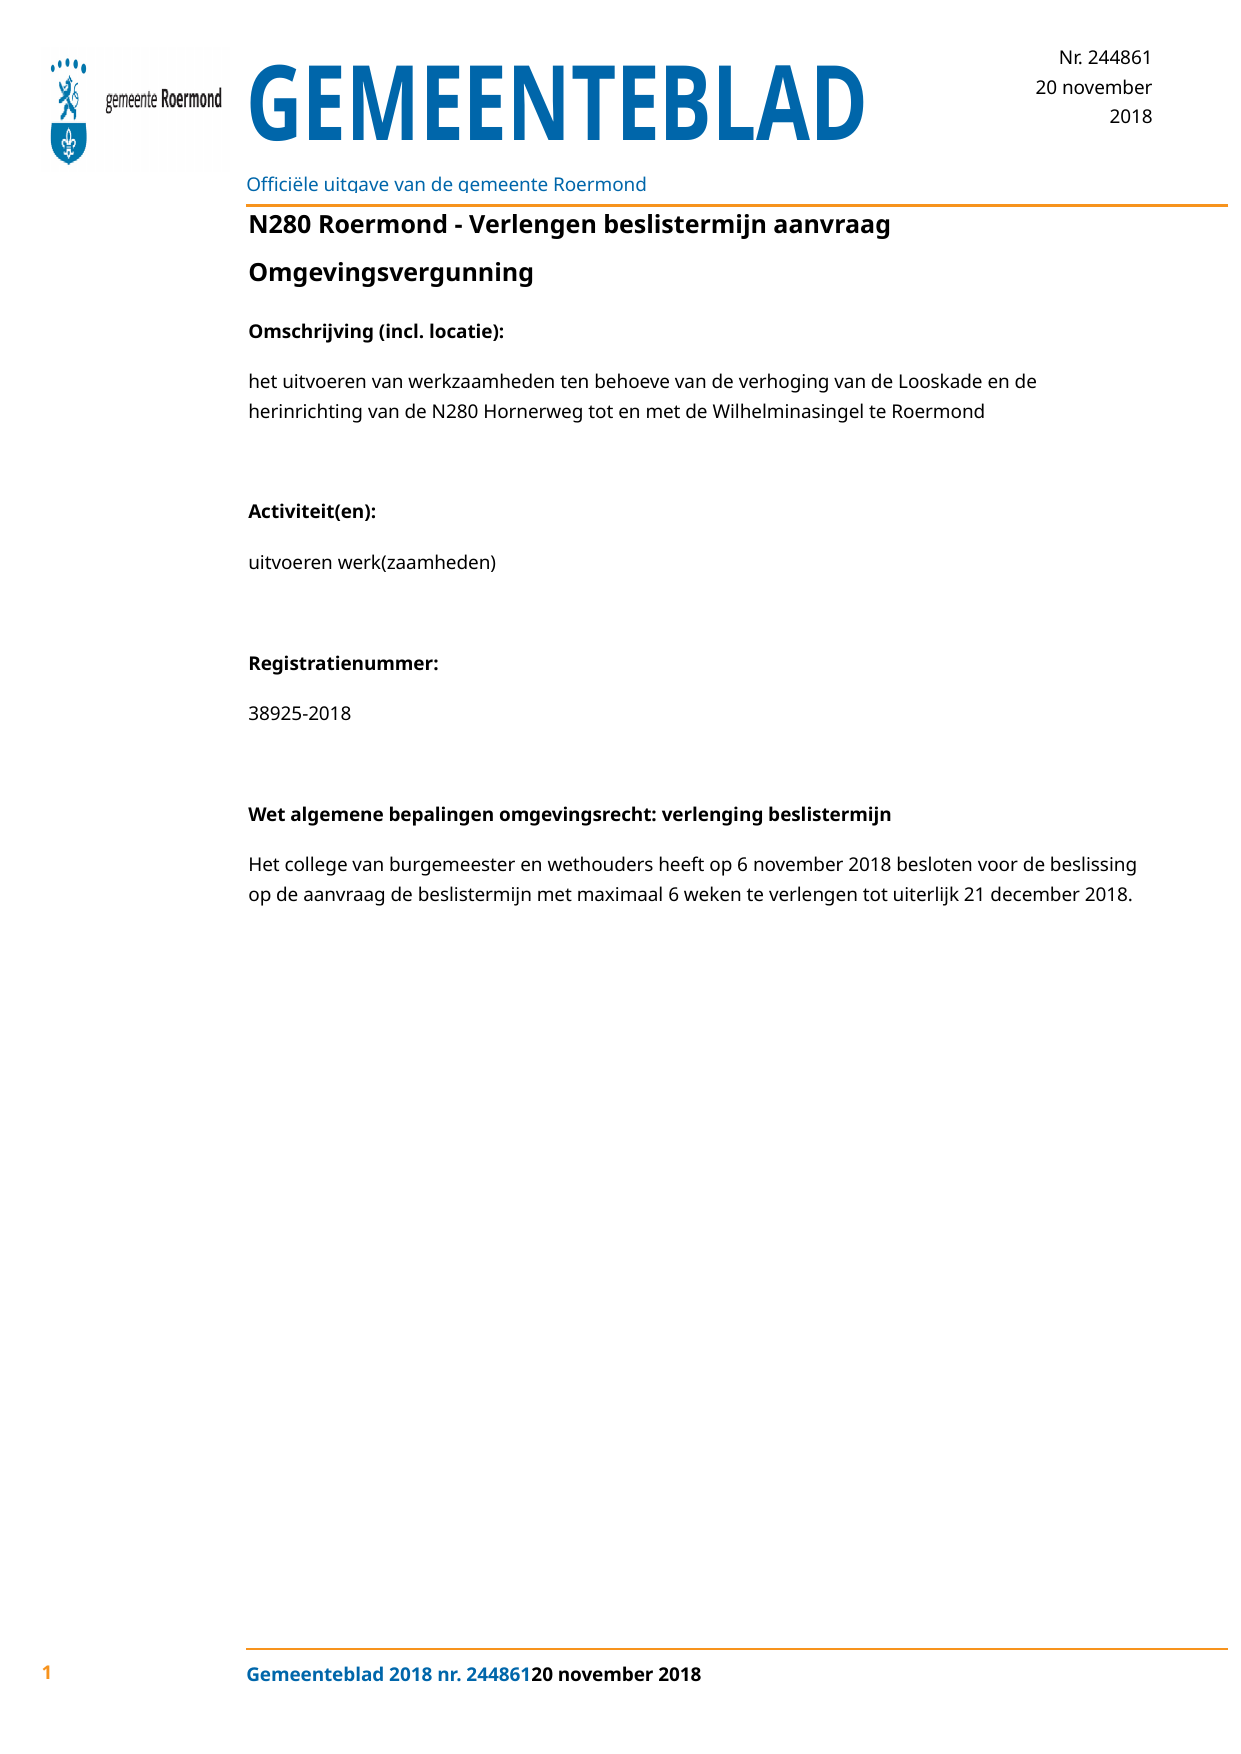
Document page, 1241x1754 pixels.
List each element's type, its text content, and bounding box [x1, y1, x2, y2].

text uitvoeren werk(zaamheden) [248, 549, 1152, 575]
text N280 Roermond - Verlengen beslistermijn aanvraag Omgevingsvergunning [248, 207, 1152, 288]
text 38925-2018 [248, 700, 1152, 726]
text Omschrijving (incl. locatie): [248, 318, 1152, 344]
text het uitvoeren van werkzaamheden ten behoeve van de verhoging van de Looskade en de herinrichting van de N280 Hornerweg tot en met de Wilhelminasingel te Roermond [248, 368, 1152, 424]
text Activiteit(en): [248, 499, 1152, 524]
text Wet algemene bepalingen omgevingsrecht: verlenging beslistermijn [248, 801, 1152, 827]
text Registratienummer: [248, 650, 1152, 676]
picture [41, 47, 231, 172]
text Het college van burgemeester en wethouders heeft op 6 november 2018 besloten voor de beslissing op de aanvraag de beslistermijn met maximaal 6 weken te verlengen tot uiterlijk 21 december 2018. [248, 852, 1152, 907]
